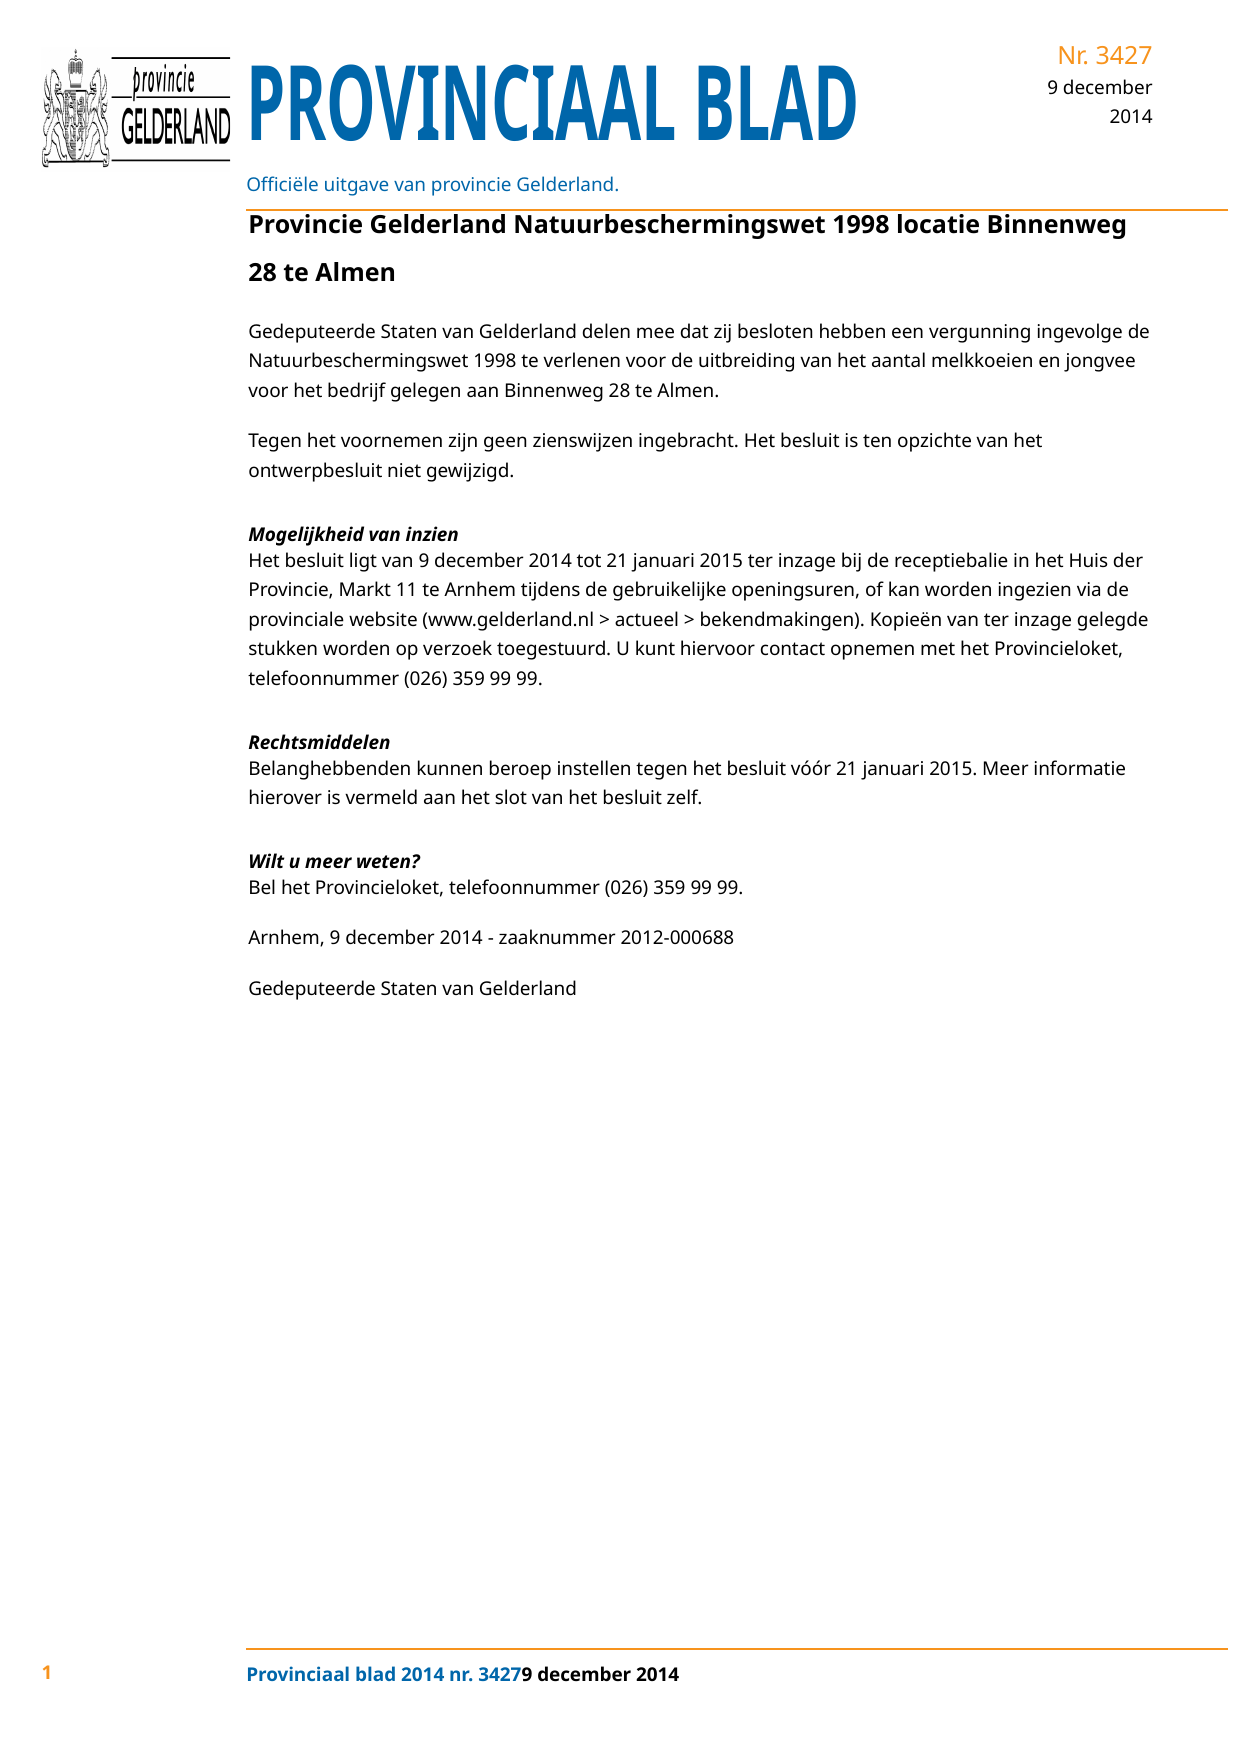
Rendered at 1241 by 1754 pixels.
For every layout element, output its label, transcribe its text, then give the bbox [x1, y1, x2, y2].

text Wilt u meer weten? [248, 848, 1152, 874]
text Belanghebbenden kunnen beroep instellen tegen het besluit vóór 21 januari 2015. Meer informatie hierover is vermeld aan het slot van het besluit zelf. [248, 755, 1152, 810]
text Bel het Provincieloket, telefoonnummer (026) 359 99 99. [248, 874, 1152, 900]
text Tegen het voornemen zijn geen zienswijzen ingebracht. Het besluit is ten opzichte van het ontwerpbesluit niet gewijzigd. [248, 427, 1152, 483]
text Gedeputeerde Staten van Gelderland delen mee dat zij besloten hebben een vergunning ingevolge de Natuurbeschermingswet 1998 te verlenen voor de uitbreiding van het aantal melkkoeien en jongvee voor het bedrijf gelegen aan Binnenweg 28 te Almen. [248, 318, 1152, 403]
text Mogelijkheid van inzien [248, 521, 1152, 547]
text Rechtsmiddelen [248, 729, 1152, 755]
picture [41, 47, 231, 172]
text Arnhem, 9 december 2014 - zaaknummer 2012-000688 [248, 924, 1152, 950]
text Het besluit ligt van 9 december 2014 tot 21 januari 2015 ter inzage bij de receptiebalie in het Huis der Provincie, Markt 11 te Arnhem tijdens de gebruikelijke openingsuren, of kan worden ingezien via de provinciale website (www.gelderland.nl > actueel > bekendmakingen). Kopieën van ter inzage gelegde stukken worden op verzoek toegestuurd. U kunt hiervoor contact opnemen met het Provincieloket, telefoonnummer (026) 359 99 99. [248, 547, 1152, 691]
text Provincie Gelderland Natuurbeschermingswet 1998 locatie Binnenweg 28 te Almen [248, 211, 1152, 288]
text Gedeputeerde Staten van Gelderland [248, 975, 1152, 1001]
